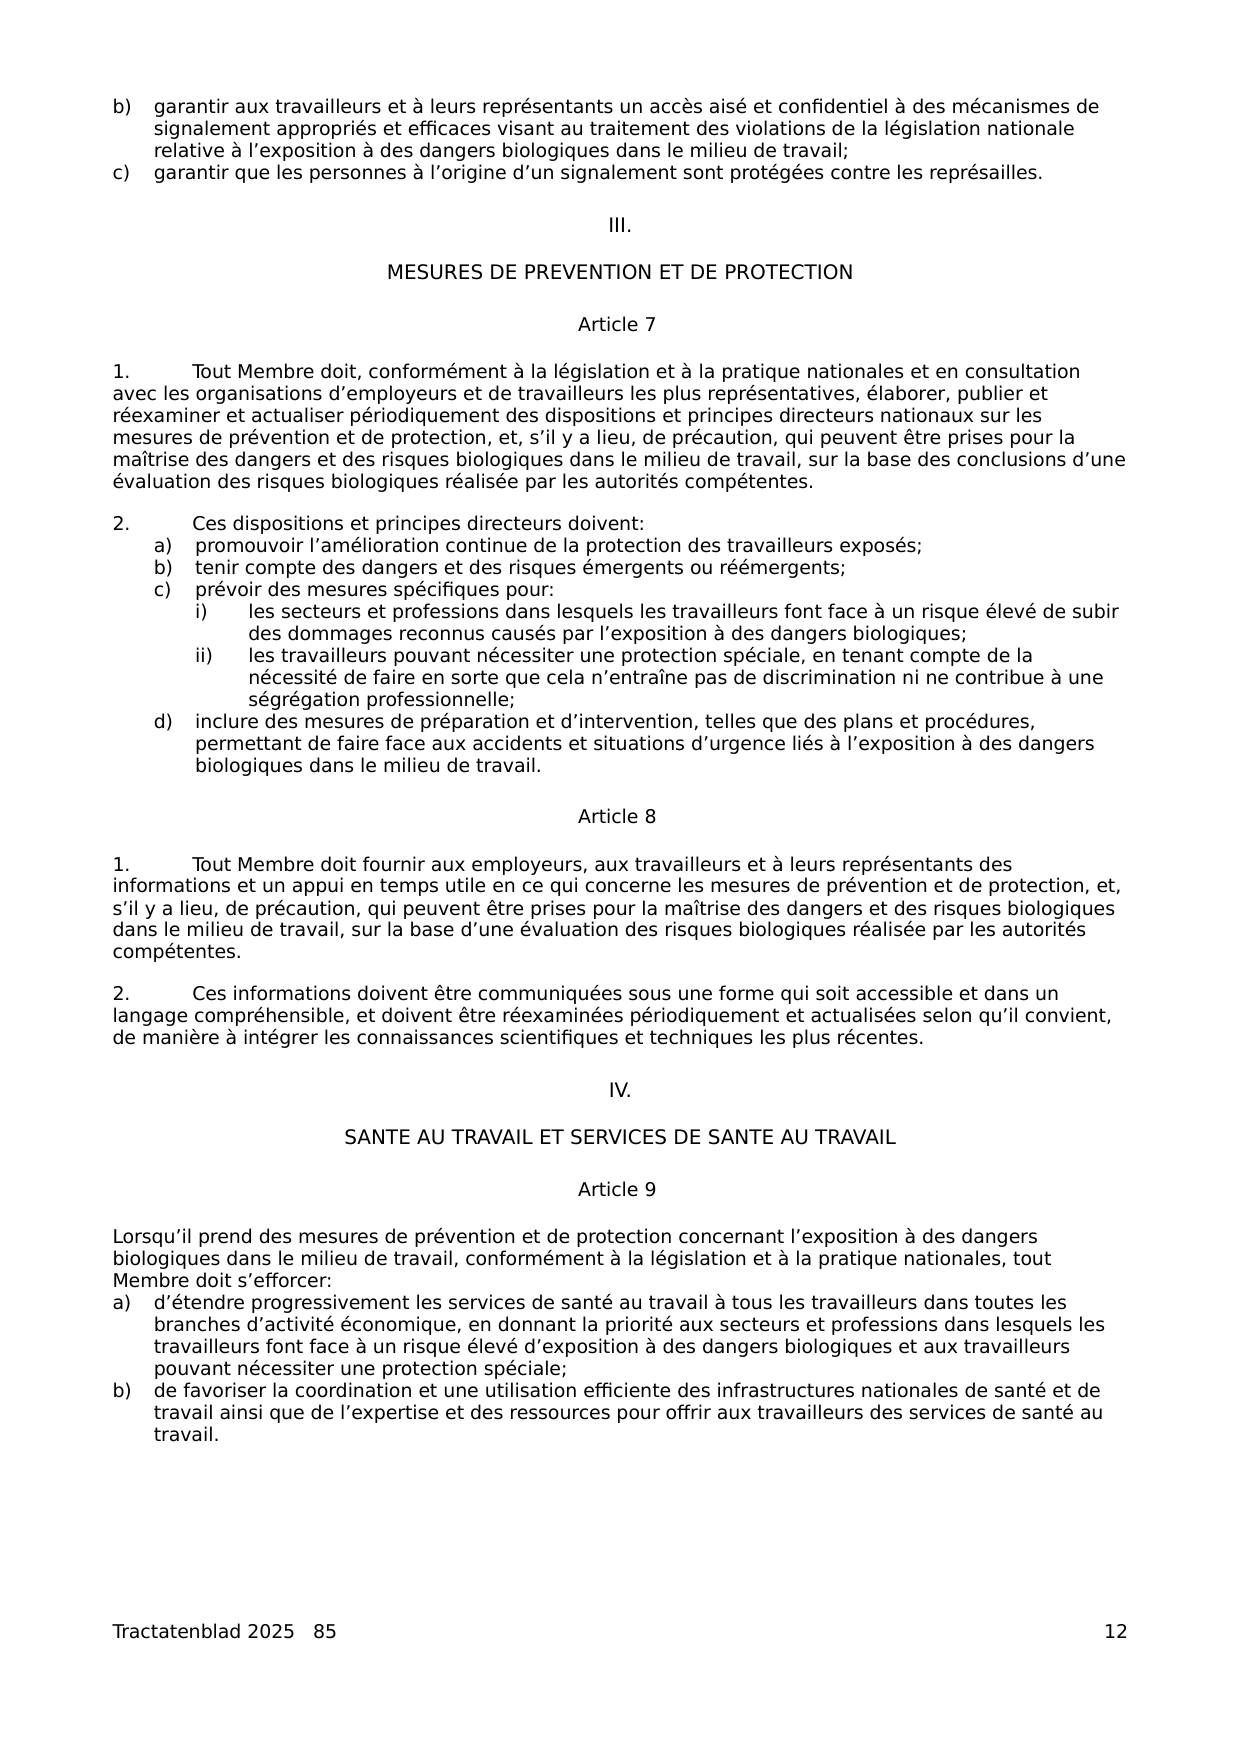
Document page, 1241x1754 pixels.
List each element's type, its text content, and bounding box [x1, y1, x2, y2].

subtitle Article 9 [112, 1179, 1128, 1201]
text c) prévoir des mesures spécifiques pour: [153, 579, 1128, 601]
text b) de favoriser la coordination et une utilisation efficiente des infrastructures nationales de santé et de travail ainsi que de l’expertise et des ressources pour offrir aux travailleurs des services de santé au travail. [112, 1380, 1128, 1446]
text c) garantir que les personnes à l’origine d’un signalement sont protégées contre les représailles. [112, 162, 1128, 184]
subtitle Article 8 [112, 806, 1128, 828]
text 1. Tout Membre doit, conformément à la législation et à la pratique nationales et en consultation avec les organisations d’employeurs et de travailleurs les plus représentatives, élaborer, publier et réexaminer et actualiser périodiquement des dispositions et principes directeurs nationaux sur les mesures de prévention et de protection, et, s’il y a lieu, de précaution, qui peuvent être prises pour la maîtrise des dangers et des risques biologiques dans le milieu de travail, sur la base des conclusions d’une évaluation des risques biologiques réalisée par les autorités compétentes. [112, 361, 1128, 493]
text 2. Ces informations doivent être communiquées sous une forme qui soit accessible et dans un langage compréhensible, et doivent être réexaminées périodiquement et actualisées selon qu’il convient, de manière à intégrer les connaissances scientifiques et techniques les plus récentes. [112, 983, 1128, 1049]
text Lorsqu’il prend des mesures de prévention et de protection concernant l’exposition à des dangers biologiques dans le milieu de travail, conformément à la législation et à la pratique nationales, tout Membre doit s’efforcer: [112, 1226, 1128, 1292]
text ii) les travailleurs pouvant nécessiter une protection spéciale, en tenant compte de la nécessité de faire en sorte que cela n’entraîne pas de discrimination ni ne contribue à une ségrégation professionnelle; [195, 644, 1128, 711]
subtitle Article 7 [112, 314, 1128, 336]
text 2. Ces dispositions et principes directeurs doivent: [112, 513, 1128, 535]
text d) inclure des mesures de préparation et d’intervention, telles que des plans et procédures, permettant de faire face aux accidents et situations d’urgence liés à l’exposition à des dangers biologiques dans le milieu de travail. [153, 711, 1128, 776]
subtitle IV. SANTE AU TRAVAIL ET SERVICES DE SANTE AU TRAVAIL [112, 1079, 1128, 1149]
subtitle III. MESURES DE PREVENTION ET DE PROTECTION [112, 214, 1128, 284]
text 1. Tout Membre doit fournir aux employeurs, aux travailleurs et à leurs représentants des informations et un appui en temps utile en ce qui concerne les mesures de prévention et de protection, et, s’il y a lieu, de précaution, qui peuvent être prises pour la maîtrise des dangers et des risques biologiques dans le milieu de travail, sur la base d’une évaluation des risques biologiques réalisée par les autorités compétentes. [112, 853, 1128, 963]
text b) tenir compte des dangers et des risques émergents ou réémergents; [153, 557, 1128, 579]
text b) garantir aux travailleurs et à leurs représentants un accès aisé et confidentiel à des mécanismes de signalement appropriés et efficaces visant au traitement des violations de la législation nationale relative à l’exposition à des dangers biologiques dans le milieu de travail; [112, 96, 1128, 162]
text i) les secteurs et professions dans lesquels les travailleurs font face à un risque élevé de subir des dommages reconnus causés par l’exposition à des dangers biologiques; [195, 601, 1128, 644]
text a) promouvoir l’amélioration continue de la protection des travailleurs exposés; [153, 535, 1128, 557]
text a) d’étendre progressivement les services de santé au travail à tous les travailleurs dans toutes les branches d’activité économique, en donnant la priorité aux secteurs et professions dans lesquels les travailleurs font face à un risque élevé d’exposition à des dangers biologiques et aux travailleurs pouvant nécessiter une protection spéciale; [112, 1292, 1128, 1380]
